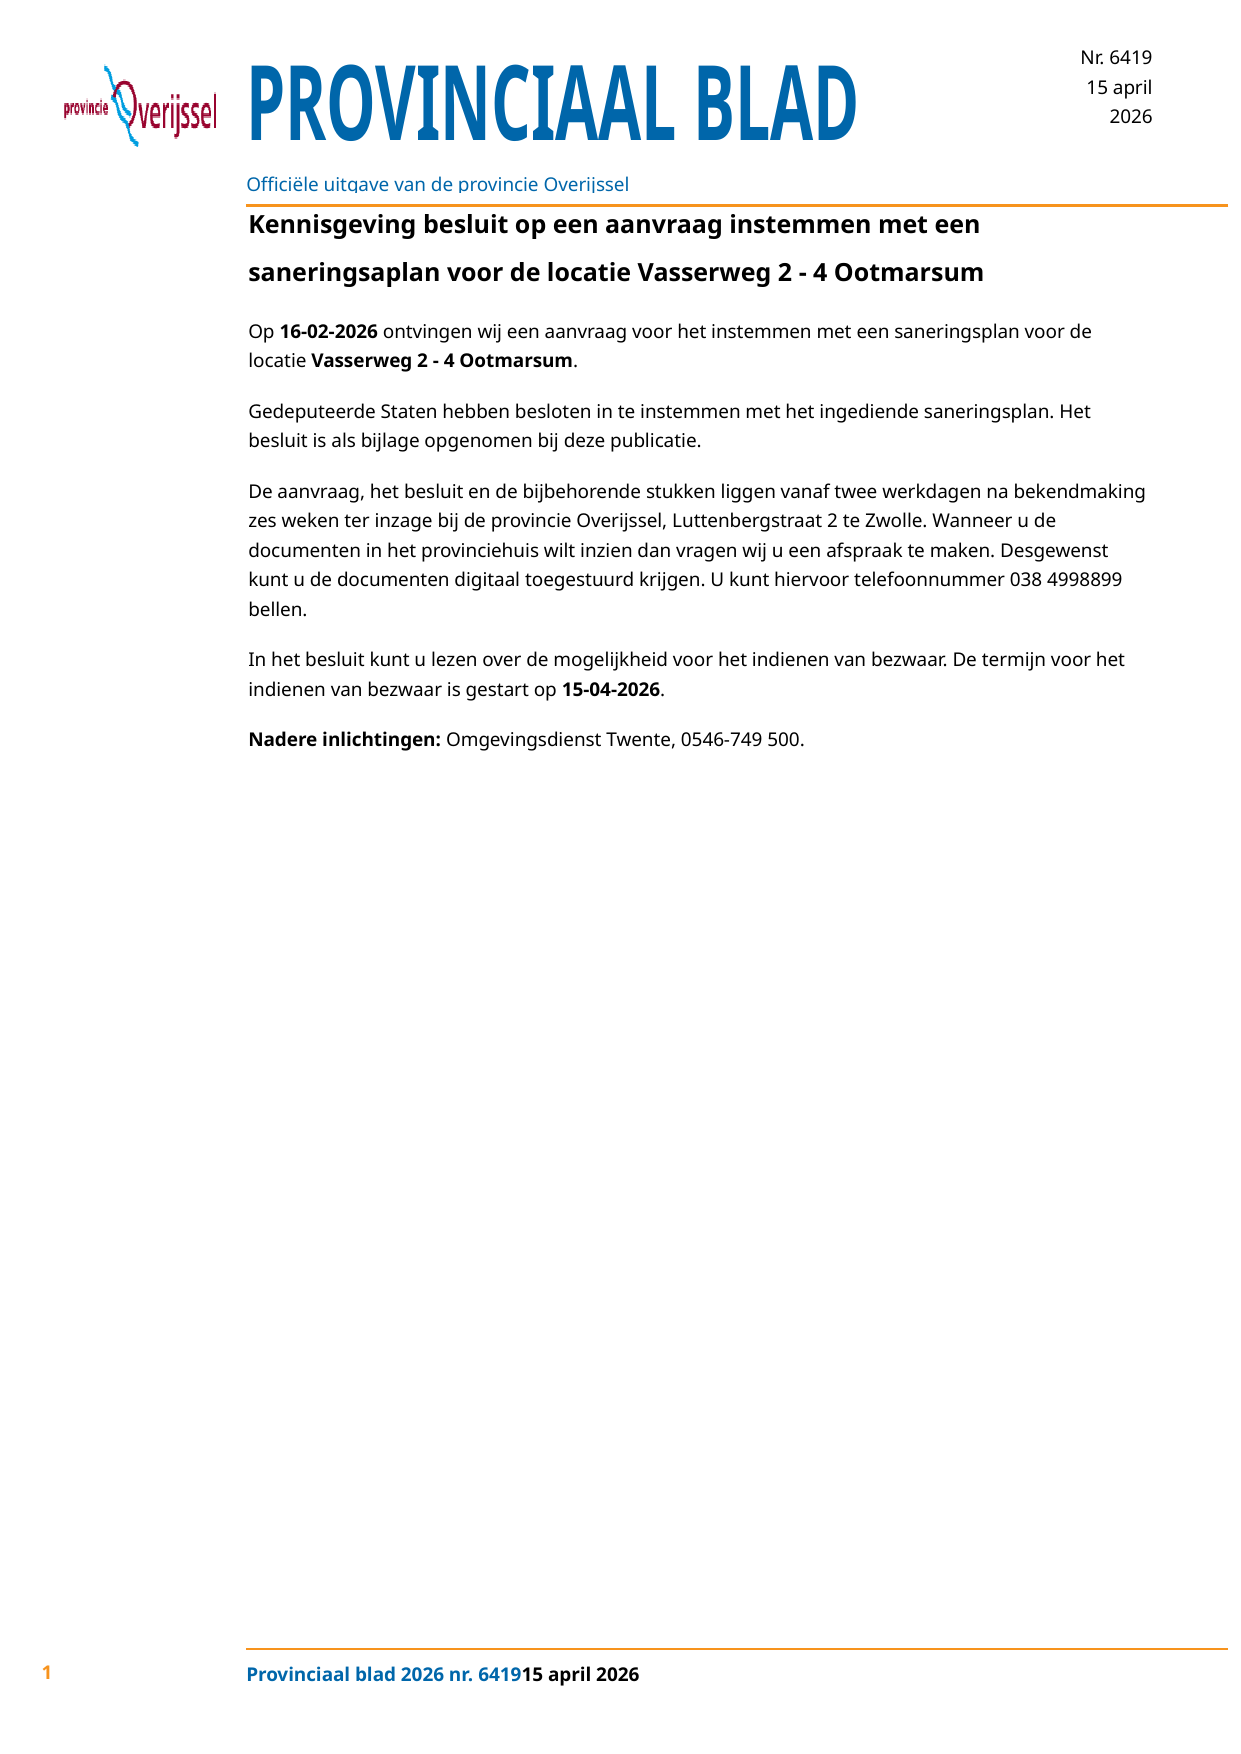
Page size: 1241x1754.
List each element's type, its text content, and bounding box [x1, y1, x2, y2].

text Gedeputeerde Staten hebben besloten in te instemmen met het ingediende saneringsplan. Het besluit is als bijlage opgenomen bij deze publicatie. [248, 398, 1152, 453]
picture [41, 47, 231, 172]
text Op 16-02-2026 ontvingen wij een aanvraag voor het instemmen met een saneringsplan voor de locatie Vasserweg 2 - 4 Ootmarsum. [248, 318, 1152, 373]
text Kennisgeving besluit op een aanvraag instemmen met een saneringsaplan voor de locatie Vasserweg 2 - 4 Ootmarsum [248, 207, 1152, 288]
text Nadere inlichtingen: Omgevingsdienst Twente, 0546-749 500. [248, 727, 1152, 752]
text In het besluit kunt u lezen over de mogelijkheid voor het indienen van bezwaar. De termijn voor het indienen van bezwaar is gestart op 15-04-2026. [248, 647, 1152, 702]
text De aanvraag, het besluit en de bijbehorende stukken liggen vanaf twee werkdagen na bekendmaking zes weken ter inzage bij de provincie Overijssel, Luttenbergstraat 2 te Zwolle. Wanneer u de documenten in het provinciehuis wilt inzien dan vragen wij u een afspraak te maken. Desgewenst kunt u de documenten digitaal toegestuurd krijgen. U kunt hiervoor telefoonnummer 038 4998899 bellen. [248, 478, 1152, 622]
